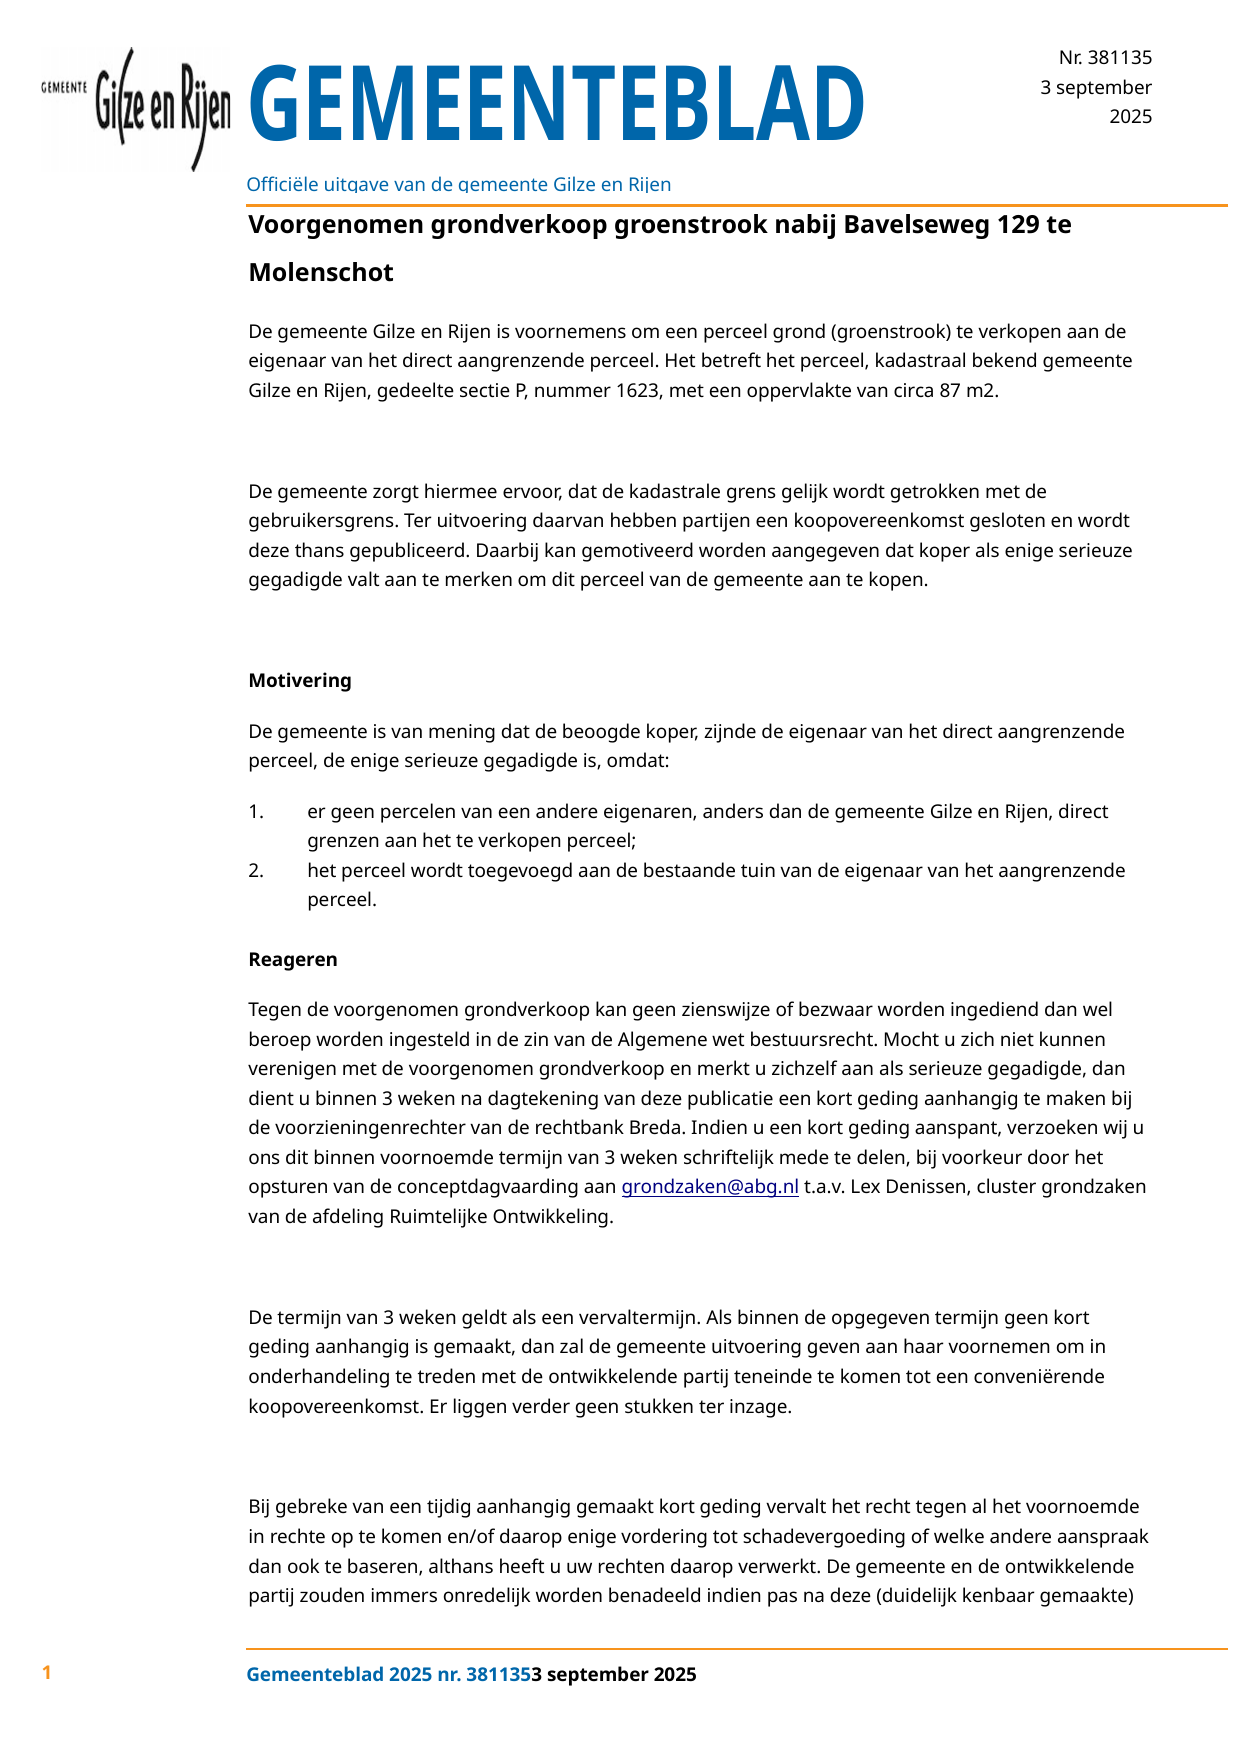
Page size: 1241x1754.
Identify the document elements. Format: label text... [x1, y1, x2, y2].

text Reageren [248, 946, 1152, 972]
text Motivering [248, 667, 1152, 693]
text Bij gebreke van een tijdig aanhangig gemaakt kort geding vervalt het recht tegen al het voornoemde in rechte op te komen en/of daarop enige vordering tot schadevergoeding of welke andere aanspraak dan ook te baseren, althans heeft u uw rechten daarop verwerkt. De gemeente en de ontwikkelende partij zouden immers onredelijk worden benadeeld indien pas na deze (duidelijk kenbaar gemaakte) [248, 1494, 1152, 1608]
text De gemeente is van mening dat de beoogde koper, zijnde de eigenaar van het direct aangrenzende perceel, de enige serieuze gegadigde is, omdat: [248, 718, 1152, 773]
text Voorgenomen grondverkoop groenstrook nabij Bavelseweg 129 te Molenschot [248, 207, 1152, 288]
text De gemeente Gilze en Rijen is voornemens om een perceel grond (groenstrook) te verkopen aan de eigenaar van het direct aangrenzende perceel. Het betreft het perceel, kadastraal bekend gemeente Gilze en Rijen, gedeelte sectie P, nummer 1623, met een oppervlakte van circa 87 m2. [248, 318, 1152, 403]
picture [41, 47, 231, 172]
list er geen percelen van een andere eigenaren, anders dan de gemeente Gilze en Rijen, direct grenzen aan het te verkopen perceel; [248, 798, 1152, 853]
list het perceel wordt toegevoegd aan de bestaande tuin van de eigenaar van het aangrenzende perceel. [248, 857, 1152, 912]
text De gemeente zorgt hiermee ervoor, dat de kadastrale grens gelijk wordt getrokken met de gebruikersgrens. Ter uitvoering daarvan hebben partijen een koopovereenkomst gesloten en wordt deze thans gepubliceerd. Daarbij kan gemotiveerd worden aangegeven dat koper als enige serieuze gegadigde valt aan te merken om dit perceel van de gemeente aan te kopen. [248, 478, 1152, 592]
text De termijn van 3 weken geldt als een vervaltermijn. Als binnen de opgegeven termijn geen kort geding aanhangig is gemaakt, dan zal de gemeente uitvoering geven aan haar voornemen om in onderhandeling te treden met de ontwikkelende partij teneinde te komen tot een conveniërende koopovereenkomst. Er liggen verder geen stukken ter inzage. [248, 1304, 1152, 1419]
text Tegen de voorgenomen grondverkoop kan geen zienswijze of bezwaar worden ingediend dan wel beroep worden ingesteld in de zin van de Algemene wet bestuursrecht. Mocht u zich niet kunnen verenigen met de voorgenomen grondverkoop en merkt u zichzelf aan als serieuze gegadigde, dan dient u binnen 3 weken na dagtekening van deze publicatie een kort geding aanhangig te maken bij de voorzieningenrechter van de rechtbank Breda. Indien u een kort geding aanspant, verzoeken wij u ons dit binnen voornoemde termijn van 3 weken schriftelijk mede te delen, bij voorkeur door het opsturen van de conceptdagvaarding aan grondzaken@abg.nl t.a.v. Lex Denissen, cluster grondzaken van de afdeling Ruimtelijke Ontwikkeling. [248, 996, 1152, 1229]
